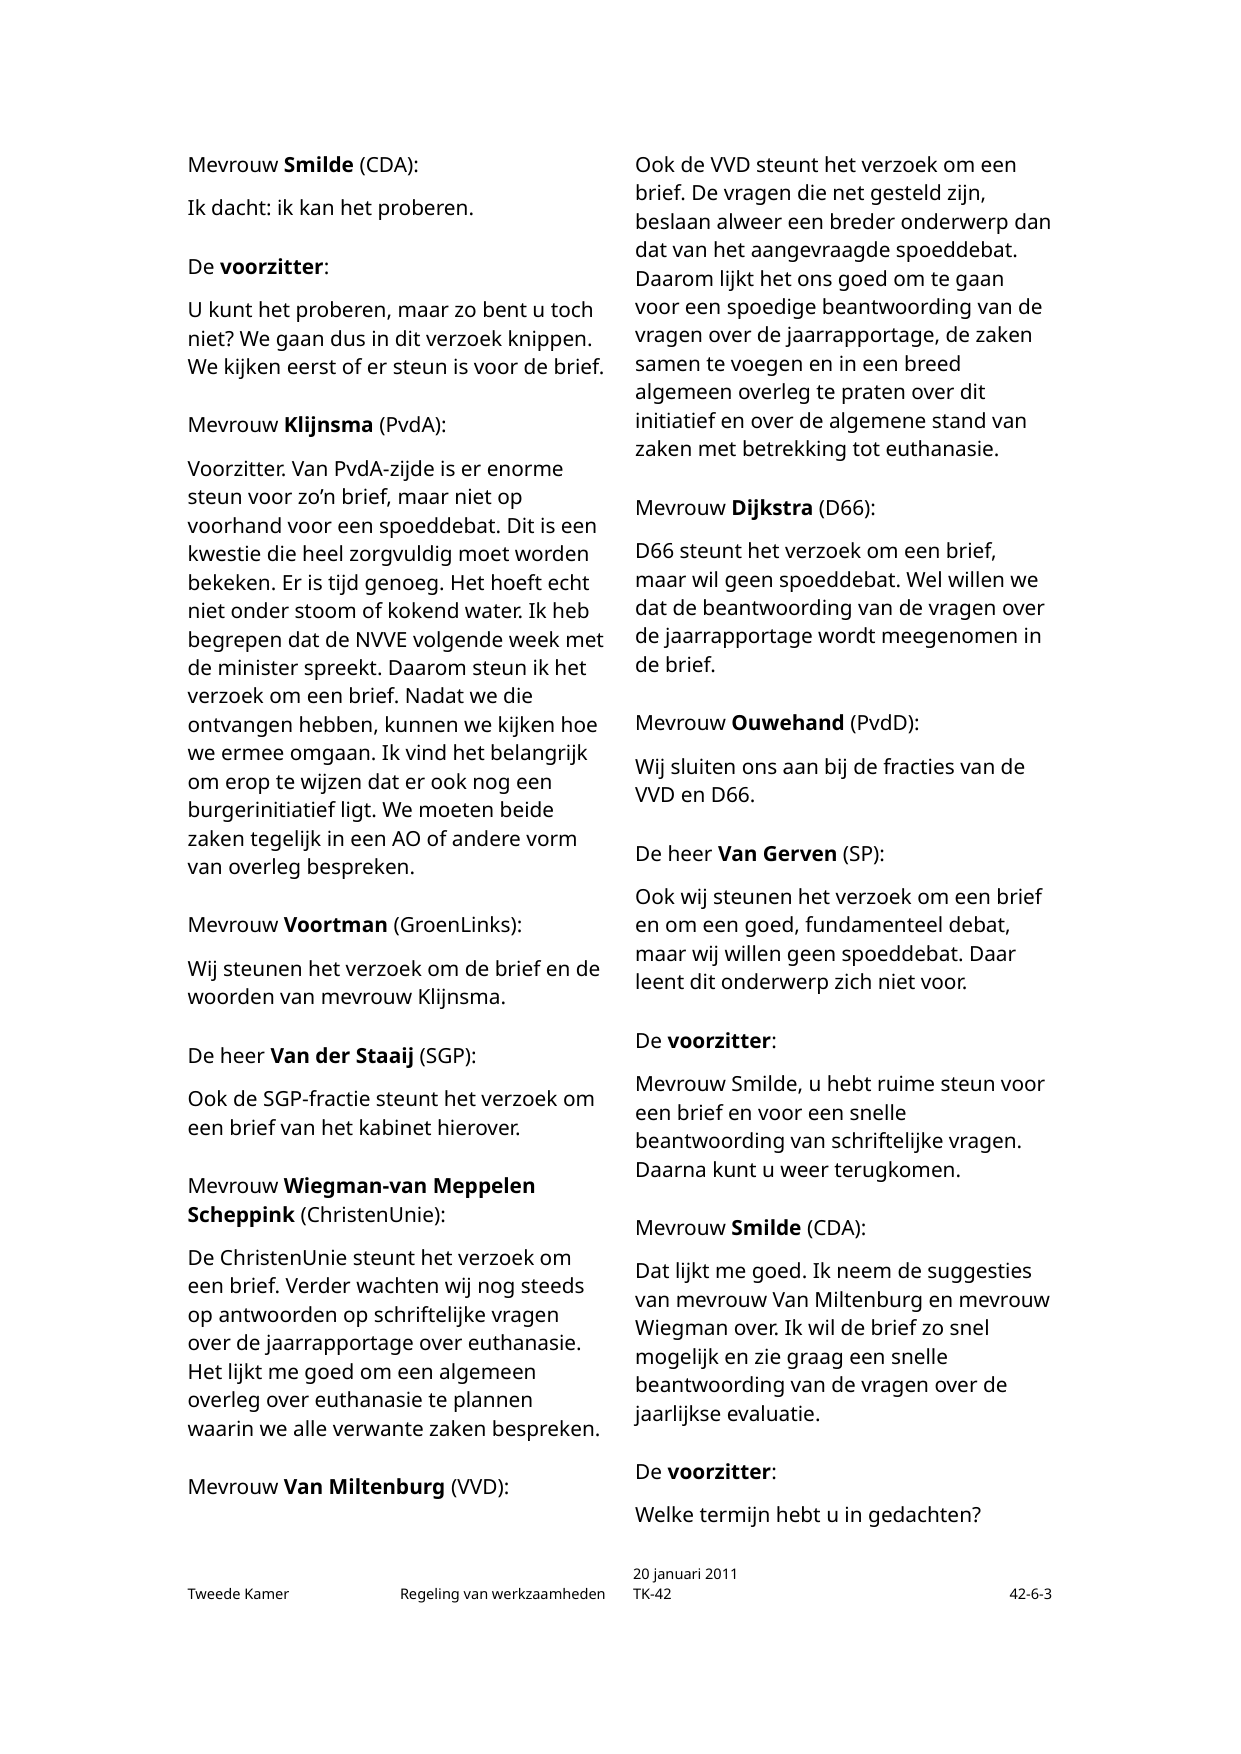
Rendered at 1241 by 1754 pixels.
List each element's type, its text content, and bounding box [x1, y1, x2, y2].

text Mevrouw Wiegman-van Meppelen Scheppink (ChristenUnie): [187, 1171, 605, 1228]
text Mevrouw Ouwehand (PvdD): [635, 708, 1053, 737]
text Wij steunen het verzoek om de brief en de woorden van mevrouw Klijnsma. [187, 954, 605, 1011]
text Ook de VVD steunt het verzoek om een brief. De vragen die net gesteld zijn, beslaan alweer een breder onderwerp dan dat van het aangevraagde spoeddebat. Daarom lijkt het ons goed om te gaan voor een spoedige beantwoording van de vragen over de jaarrapportage, de zaken samen te voegen en in een breed algemeen overleg te praten over dit initiatief en over de algemene stand van zaken met betrekking tot euthanasie. [635, 150, 1053, 463]
text De ChristenUnie steunt het verzoek om een brief. Verder wachten wij nog steeds op antwoorden op schriftelijke vragen over de jaarrapportage over euthanasie. Het lijkt me goed om een algemeen overleg over euthanasie te plannen waarin we alle verwante zaken bespreken. [187, 1243, 605, 1442]
text De heer Van Gerven (SP): [635, 839, 1053, 867]
text Mevrouw Smilde (CDA): [187, 150, 605, 178]
text Mevrouw Smilde (CDA): [635, 1213, 1053, 1242]
text De voorzitter: [635, 1457, 1053, 1486]
text De voorzitter: [187, 252, 605, 280]
text Ik dacht: ik kan het proberen. [187, 193, 605, 222]
text Mevrouw Smilde, u hebt ruime steun voor een brief en voor een snelle beantwoording van schriftelijke vragen. Daarna kunt u weer terugkomen. [635, 1069, 1053, 1183]
text D66 steunt het verzoek om een brief, maar wil geen spoeddebat. Wel willen we dat de beantwoording van de vragen over de jaarrapportage wordt meegenomen in de brief. [635, 536, 1053, 678]
text Voorzitter. Van PvdA-zijde is er enorme steun voor zo’n brief, maar niet op voorhand voor een spoeddebat. Dit is een kwestie die heel zorgvuldig moet worden bekeken. Er is tijd genoeg. Het hoeft echt niet onder stoom of kokend water. Ik heb begrepen dat de NVVE volgende week met de minister spreekt. Daarom steun ik het verzoek om een brief. Nadat we die ontvangen hebben, kunnen we kijken hoe we ermee omgaan. Ik vind het belangrijk om erop te wijzen dat er ook nog een burgerinitiatief ligt. We moeten beide zaken tegelijk in een AO of andere vorm van overleg bespreken. [187, 454, 605, 881]
text De heer Van der Staaij (SGP): [187, 1041, 605, 1069]
text Wij sluiten ons aan bij de fracties van de VVD en D66. [635, 752, 1053, 809]
text De voorzitter: [635, 1026, 1053, 1054]
text Ook de SGP-fractie steunt het verzoek om een brief van het kabinet hierover. [187, 1084, 605, 1141]
text Mevrouw Klijnsma (PvdA): [187, 411, 605, 439]
text Welke termijn hebt u in gedachten? [635, 1501, 1053, 1529]
text U kunt het proberen, maar zo bent u toch niet? We gaan dus in dit verzoek knippen. We kijken eerst of er steun is voor de brief. [187, 295, 605, 381]
text Mevrouw Voortman (GroenLinks): [187, 911, 605, 939]
text Dat lijkt me goed. Ik neem de suggesties van mevrouw Van Miltenburg en mevrouw Wiegman over. Ik wil de brief zo snel mogelijk en zie graag een snelle beantwoording van de vragen over de jaarlijkse evaluatie. [635, 1257, 1053, 1427]
text Mevrouw Van Miltenburg (VVD): [187, 1472, 605, 1501]
text Mevrouw Dijkstra (D66): [635, 493, 1053, 521]
text Ook wij steunen het verzoek om een brief en om een goed, fundamenteel debat, maar wij willen geen spoeddebat. Daar leent dit onderwerp zich niet voor. [635, 882, 1053, 996]
